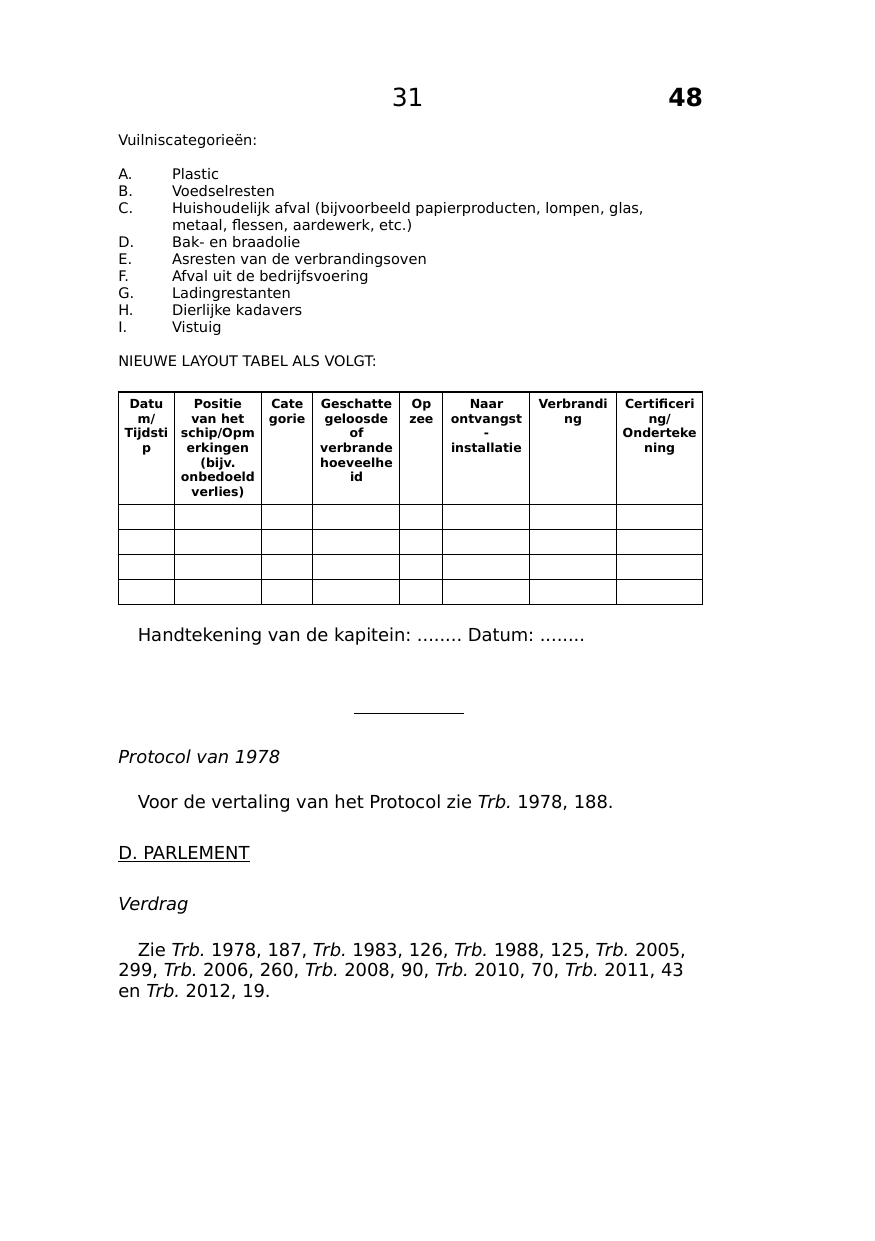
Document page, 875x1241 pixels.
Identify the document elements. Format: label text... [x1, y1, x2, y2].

table_cell D. [118, 234, 166, 251]
subtitle Verdrag [118, 894, 703, 914]
table_cell [313, 530, 399, 554]
table_cell [400, 530, 442, 554]
table_cell F. [118, 268, 166, 285]
table_cell [119, 530, 174, 554]
table_cell [530, 555, 616, 579]
table_cell Vuilniscategorieën: [118, 132, 703, 149]
table_cell Asresten van de verbrandingsoven [166, 251, 703, 268]
table_cell [313, 555, 399, 579]
table_header Verbranding [530, 393, 616, 504]
table_cell Voedselresten [166, 183, 703, 200]
table_cell [166, 149, 703, 166]
table_cell [530, 580, 616, 604]
text Zie Trb. 1978, 187, Trb. 1983, 126, Trb. 1988, 125, Trb. 2005, 299, Trb. 2006, 260, Trb. 2008, 90, Trb. 2010, 70, Trb. 2011, 43 en Trb. 2012, 19. [118, 939, 703, 1002]
table_header Naar ontvangst-installatie [443, 393, 529, 504]
table_cell Plastic [166, 166, 703, 183]
table_cell [175, 530, 261, 554]
table_cell [262, 580, 312, 604]
table_header Categorie [262, 393, 312, 504]
table_cell C. [118, 200, 166, 234]
table_cell Vistuig [166, 319, 703, 336]
table_cell B. [118, 183, 166, 200]
table_cell [617, 580, 702, 604]
table_cell [617, 530, 702, 554]
table_cell [530, 505, 616, 529]
table_cell [118, 336, 703, 353]
table_cell Dierlijke kadavers [166, 302, 703, 319]
table_cell I. [118, 319, 166, 336]
table_cell [118, 149, 166, 166]
table_cell [119, 580, 174, 604]
table_cell [400, 580, 442, 604]
table_header Geschatte geloosde of verbrande hoeveelheid [313, 393, 399, 504]
table_header Certificering/Ondertekening [617, 393, 702, 504]
table_cell [443, 505, 529, 529]
table_cell [262, 505, 312, 529]
table_cell [443, 580, 529, 604]
table_cell Afval uit de bedrijfsvoering [166, 268, 703, 285]
table_cell [313, 505, 399, 529]
table_cell [262, 530, 312, 554]
table_cell [262, 555, 312, 579]
table_cell [400, 505, 442, 529]
table_cell NIEUWE LAYOUT TABEL ALS VOLGT: [118, 353, 703, 369]
table_cell A. [118, 166, 166, 183]
text Voor de vertaling van het Protocol zie Trb. 1978, 188. [118, 792, 703, 813]
table_cell [119, 555, 174, 579]
table_cell Bak- en braadolie [166, 234, 703, 251]
table_cell [617, 505, 702, 529]
table_cell [400, 555, 442, 579]
table_header Datum/Tijdstip [119, 393, 174, 504]
table_cell Ladingrestanten [166, 285, 703, 302]
table_cell [530, 530, 616, 554]
table_cell [313, 580, 399, 604]
table_cell [443, 555, 529, 579]
table_cell [175, 555, 261, 579]
table_cell [175, 580, 261, 604]
text Handtekening van de kapitein: ........ Datum: ........ [118, 625, 703, 646]
subtitle D. PARLEMENT [118, 843, 703, 864]
table_cell Huishoudelijk afval (bijvoorbeeld papierproducten, lompen, glas, metaal, flessen, aardewerk, etc.) [166, 200, 703, 234]
table_header Op zee [400, 393, 442, 504]
table_cell H. [118, 302, 166, 319]
table_cell E. [118, 251, 166, 268]
subtitle Protocol van 1978 [118, 746, 703, 767]
table_cell [119, 505, 174, 529]
table_cell [175, 505, 261, 529]
table_cell [617, 555, 702, 579]
table_cell G. [118, 285, 166, 302]
table_header Positie van het schip/Opmerkingen (bijv. onbedoeld verlies) [175, 393, 261, 504]
table_cell [443, 530, 529, 554]
